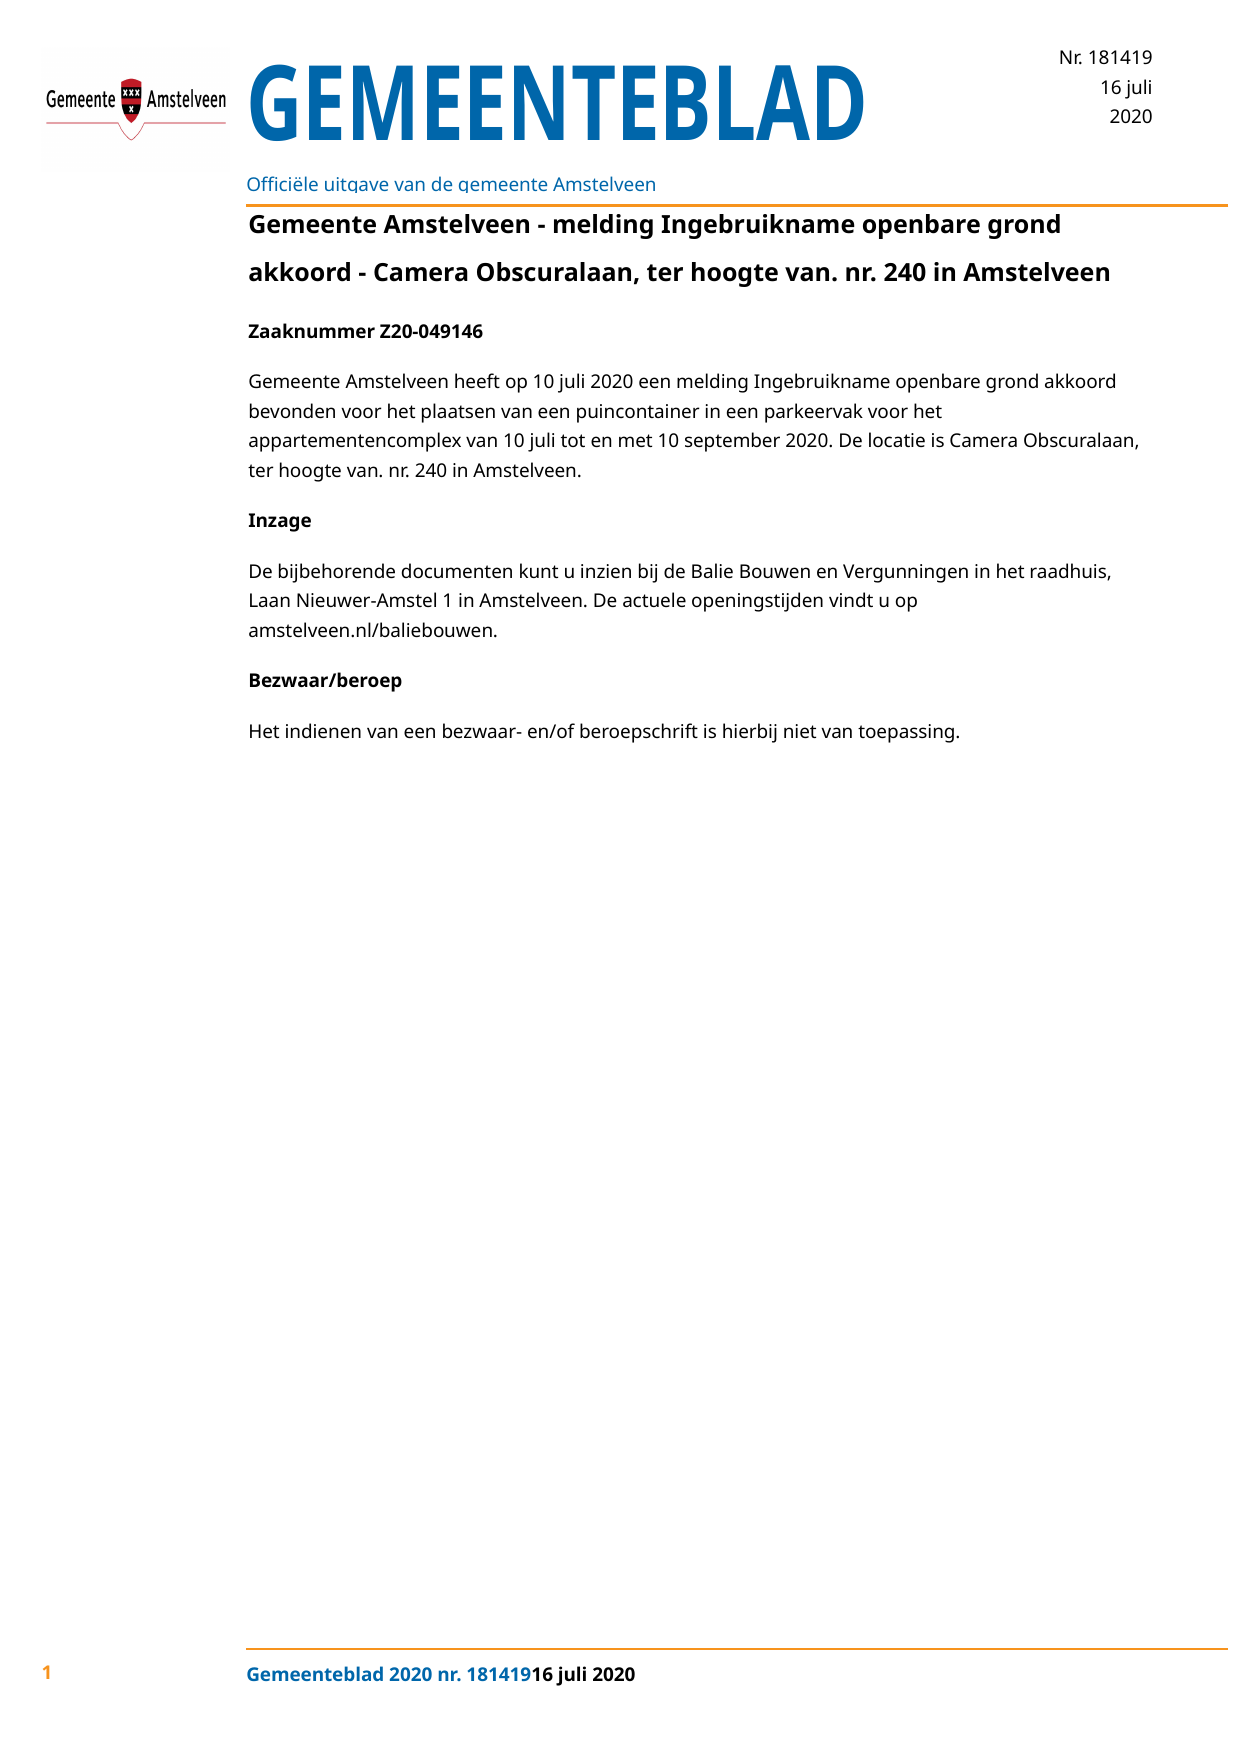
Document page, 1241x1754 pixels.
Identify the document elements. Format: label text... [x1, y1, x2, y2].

picture [41, 47, 231, 172]
text Het indienen van een bezwaar- en/of beroepschrift is hierbij niet van toepassing. [248, 718, 1152, 744]
text Bezwaar/beroep [248, 667, 1152, 693]
text De bijbehorende documenten kunt u inzien bij de Balie Bouwen en Vergunningen in het raadhuis, Laan Nieuwer-Amstel 1 in Amstelveen. De actuele openingstijden vindt u op amstelveen.nl/baliebouwen. [248, 558, 1152, 643]
text Zaaknummer Z20-049146 [248, 318, 1152, 344]
text Gemeente Amstelveen heeft op 10 juli 2020 een melding Ingebruikname openbare grond akkoord bevonden voor het plaatsen van een puincontainer in een parkeervak voor het appartementencomplex van 10 juli tot en met 10 september 2020. De locatie is Camera Obscuralaan, ter hoogte van. nr. 240 in Amstelveen. [248, 368, 1152, 483]
text Inzage [248, 507, 1152, 533]
text Gemeente Amstelveen - melding Ingebruikname openbare grond akkoord - Camera Obscuralaan, ter hoogte van. nr. 240 in Amstelveen [248, 207, 1152, 288]
